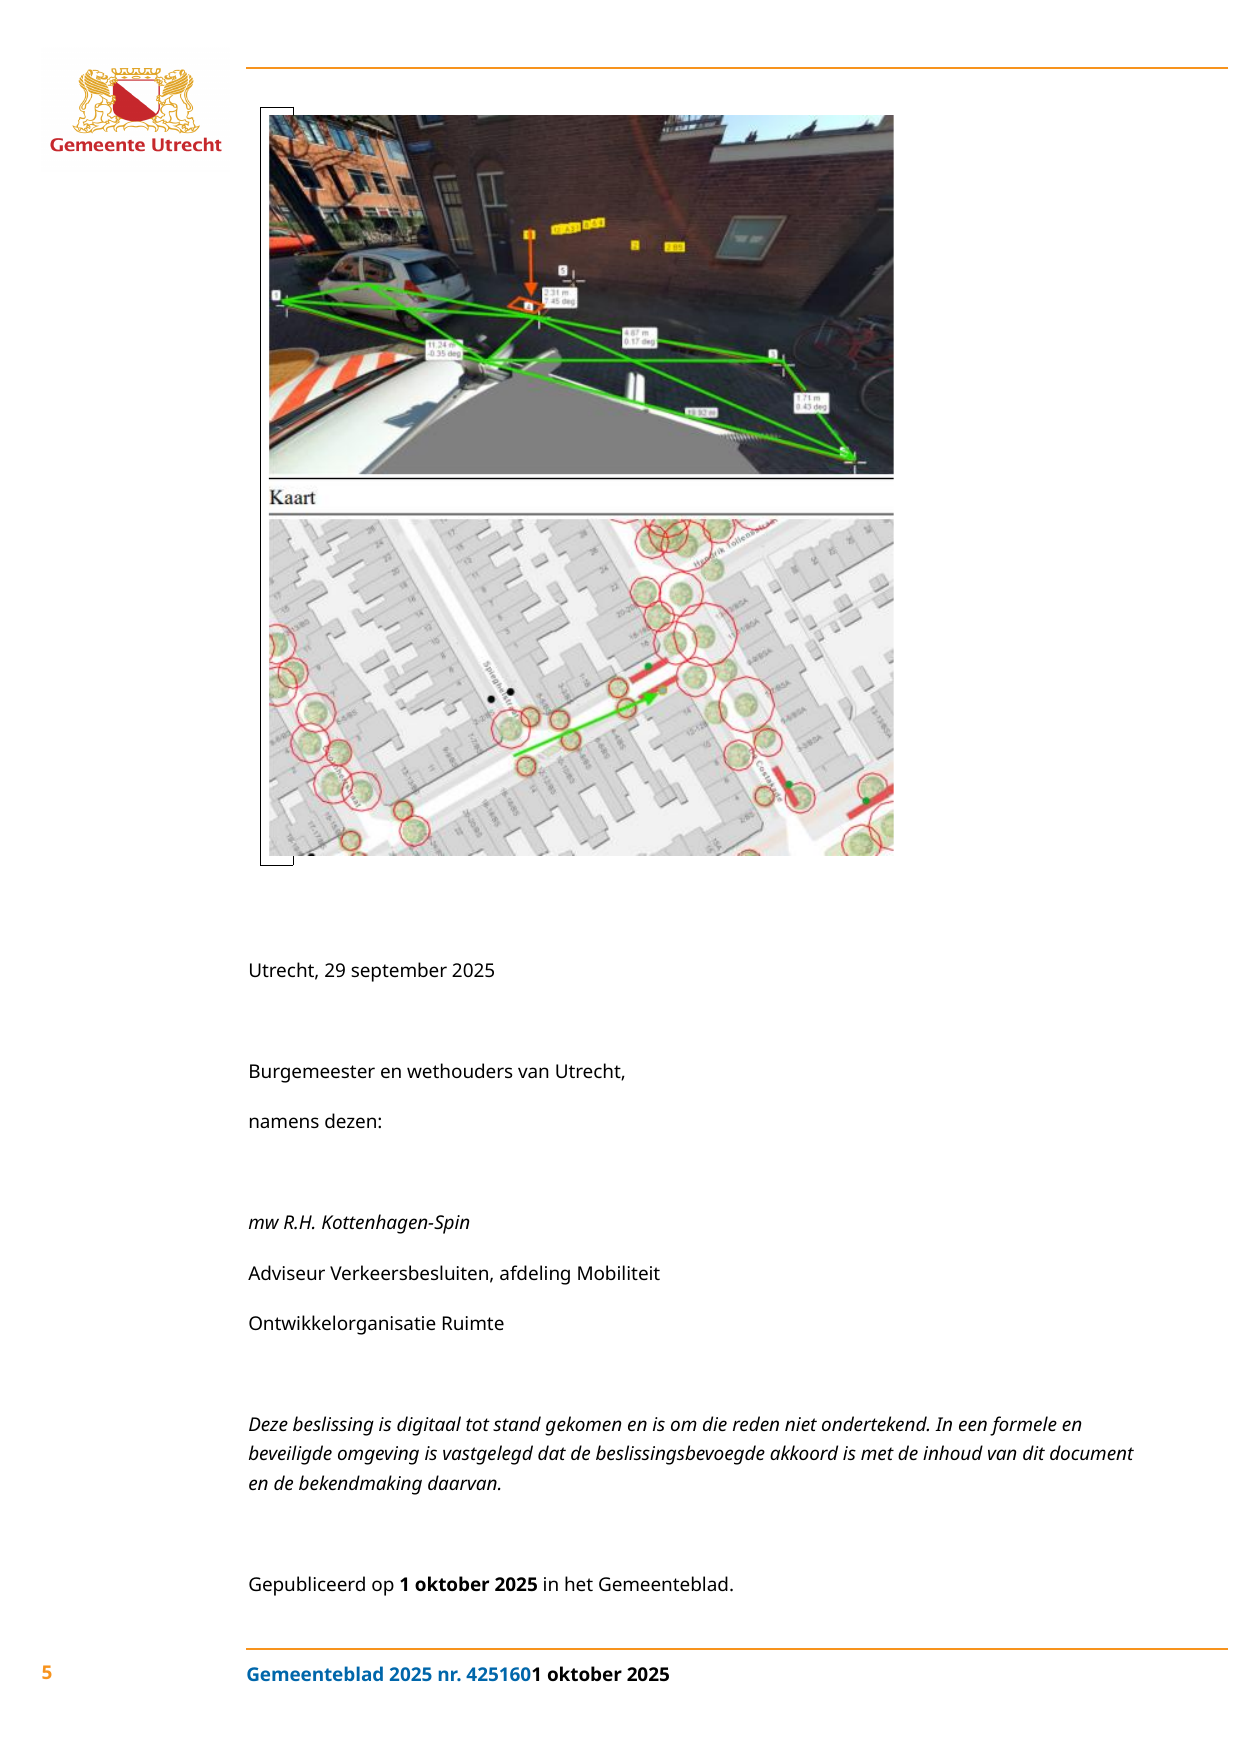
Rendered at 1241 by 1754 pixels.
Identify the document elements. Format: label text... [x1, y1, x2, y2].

text mw R.H. Kottenhagen-Spin [248, 1209, 1152, 1235]
picture [268, 115, 894, 856]
text namens dezen: [248, 1108, 1152, 1134]
text Adviseur Verkeersbesluiten, afdeling Mobiliteit [248, 1260, 1152, 1285]
text Deze beslissing is digitaal tot stand gekomen en is om die reden niet ondertekend. In een formele en beveiligde omgeving is vastgelegd dat de beslissingsbevoegde akkoord is met de inhoud van dit document en de bekendmaking daarvan. [248, 1411, 1152, 1496]
text Gepubliceerd op 1 oktober 2025 in het Gemeenteblad. [248, 1571, 1152, 1597]
text Burgemeester en wethouders van Utrecht, [248, 1058, 1152, 1084]
text Ontwikkelorganisatie Ruimte [248, 1310, 1152, 1336]
picture [41, 47, 231, 172]
text Utrecht, 29 september 2025 [248, 957, 1152, 983]
